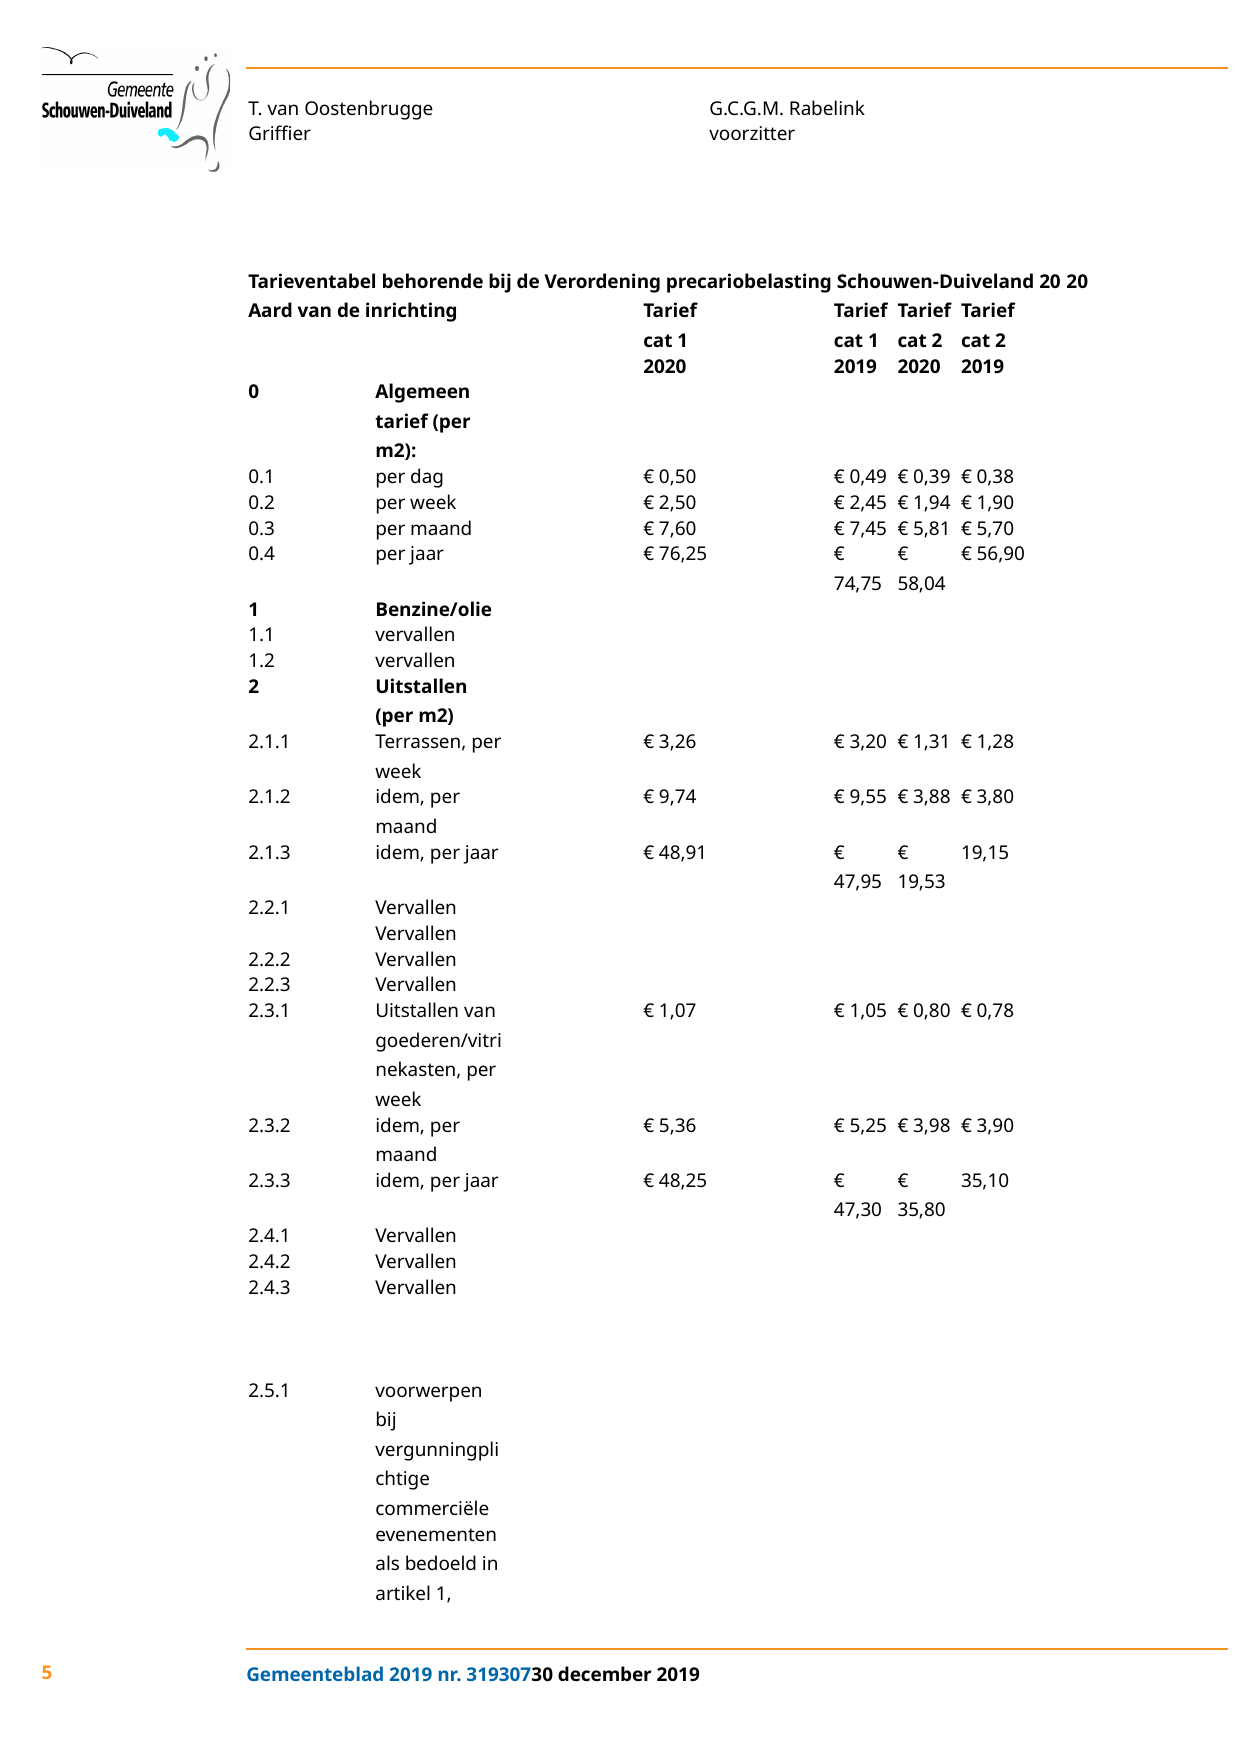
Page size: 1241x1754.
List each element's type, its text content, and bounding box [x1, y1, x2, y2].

table_cell [643, 673, 834, 728]
table_cell [1088, 1325, 1152, 1351]
table_header Tarief cat 1 [643, 298, 770, 353]
table_cell [643, 972, 834, 997]
table_cell [643, 622, 834, 647]
table_cell [897, 1521, 961, 1606]
table_cell [1088, 1351, 1152, 1377]
table_cell [897, 1274, 961, 1299]
table_cell Vervallen [375, 920, 502, 946]
table_cell € 5,81 [897, 515, 961, 541]
table_cell € 19,53 [897, 839, 961, 894]
table_cell [961, 972, 1088, 997]
table_cell [897, 972, 961, 997]
table_cell [897, 1325, 961, 1351]
table_cell € 3,88 [897, 784, 961, 839]
table_cell [1088, 1377, 1152, 1521]
table_cell 2.4.1 [248, 1223, 375, 1248]
table_cell [502, 839, 643, 894]
table_cell [502, 648, 643, 673]
table_cell [961, 1325, 1088, 1351]
table_cell [961, 1223, 1088, 1248]
table_cell € 47,30 [834, 1167, 897, 1222]
table_cell € 3,90 [961, 1112, 1088, 1167]
table_cell Vervallen [375, 894, 502, 920]
table_cell 2.1.1 [248, 729, 375, 784]
table_cell [1088, 622, 1152, 647]
table_cell [834, 1377, 897, 1521]
table_cell [502, 1248, 643, 1274]
table_cell [834, 946, 897, 972]
table_cell € 3,20 [834, 729, 897, 784]
table_cell [1088, 784, 1152, 839]
table_cell [961, 1521, 1088, 1606]
table_cell [961, 946, 1088, 972]
table_cell [834, 673, 897, 728]
table_cell Vervallen [375, 972, 502, 997]
table_cell [834, 920, 897, 946]
table_cell € 0,78 [961, 997, 1088, 1112]
table_cell [502, 541, 643, 596]
table_cell [643, 1351, 834, 1377]
table_cell [502, 1325, 643, 1351]
table_cell [1088, 839, 1152, 894]
table_cell [834, 648, 897, 673]
table_cell [961, 1248, 1088, 1274]
table_cell € 7,60 [643, 515, 834, 541]
table_cell [1088, 1248, 1152, 1274]
table_cell € 9,74 [643, 784, 834, 839]
table_cell voorzitter [709, 121, 1152, 146]
table_cell [248, 1351, 375, 1377]
table_cell per week [375, 489, 502, 515]
table_cell € 58,04 [897, 541, 961, 596]
table_cell 2.5.1 [248, 1377, 375, 1521]
table_cell [961, 673, 1088, 728]
table_cell [961, 1351, 1088, 1377]
table_cell [502, 673, 643, 728]
table_cell [643, 1274, 834, 1299]
table_cell 2.4.3 [248, 1274, 375, 1299]
table_cell [502, 1351, 643, 1377]
table_cell 2.1.3 [248, 839, 375, 894]
table_cell 2020 [897, 353, 961, 378]
table_cell [502, 379, 643, 463]
table_cell € 2,50 [643, 489, 834, 515]
text Tarieventabel behorende bij de Verordening precariobelasting Schouwen-Duiveland 20 20 [248, 268, 1152, 293]
table_cell [770, 353, 834, 378]
table_cell [248, 353, 643, 378]
table_cell [502, 1112, 643, 1167]
table_cell [502, 1521, 643, 1606]
table_cell per dag [375, 464, 502, 489]
table_cell [1088, 515, 1152, 541]
table_cell [1088, 1167, 1152, 1222]
table_cell [961, 648, 1088, 673]
table_cell T. van Oostenbrugge [248, 95, 709, 121]
table_header Tarief cat 1 [834, 298, 897, 353]
table_cell [897, 894, 961, 920]
table_cell G.C.G.M. Rabelink [709, 95, 1152, 121]
table_cell [834, 1274, 897, 1299]
table_cell 2.4.2 [248, 1248, 375, 1274]
table_cell [1088, 1300, 1152, 1325]
table_cell 2.2.1 [248, 894, 375, 920]
table_cell [1088, 673, 1152, 728]
table_cell [1088, 1223, 1152, 1248]
table_cell 2020 [643, 353, 770, 378]
table_cell vervallen [375, 622, 502, 647]
table_cell [502, 972, 643, 997]
table_cell € 5,25 [834, 1112, 897, 1167]
table_cell Griffier [248, 121, 709, 146]
table_cell [834, 1351, 897, 1377]
table_cell per maand [375, 515, 502, 541]
table_cell [1088, 946, 1152, 972]
table_cell idem, per maand [375, 1112, 502, 1167]
table_cell € 5,36 [643, 1112, 834, 1167]
table_cell [248, 1325, 375, 1351]
table_cell [502, 1377, 643, 1521]
table_cell [502, 920, 643, 946]
table_cell 0.1 [248, 464, 375, 489]
table_cell € 1,94 [897, 489, 961, 515]
table_cell 2.2.3 [248, 972, 375, 997]
table_cell [643, 1377, 834, 1521]
table_cell 2.3.2 [248, 1112, 375, 1167]
table_cell [1088, 541, 1152, 596]
table_cell [502, 1223, 643, 1248]
table_cell [502, 784, 643, 839]
table_cell [961, 596, 1088, 622]
table_cell [834, 1248, 897, 1274]
table_cell [897, 1300, 961, 1325]
table_cell [502, 596, 643, 622]
table_cell 2019 [834, 353, 897, 378]
table_cell [643, 920, 834, 946]
table_cell € 3,80 [961, 784, 1088, 839]
table_cell [502, 1300, 643, 1325]
table_cell [502, 946, 643, 972]
table_cell [897, 1377, 961, 1521]
table_cell 1.2 [248, 648, 375, 673]
table_cell € 1,05 [834, 997, 897, 1112]
table_cell [643, 946, 834, 972]
table_cell 2.1.2 [248, 784, 375, 839]
table_cell € 1,31 [897, 729, 961, 784]
table_cell [1088, 972, 1152, 997]
table_cell € 1,28 [961, 729, 1088, 784]
table_cell [961, 1274, 1088, 1299]
table_cell € 56,90 [961, 541, 1088, 596]
table_cell [1088, 464, 1152, 489]
table_cell 0 [248, 379, 375, 463]
table_cell [1088, 1521, 1152, 1606]
table_cell € 1,90 [961, 489, 1088, 515]
table_cell [897, 648, 961, 673]
table_cell € 76,25 [643, 541, 834, 596]
table_cell [897, 622, 961, 647]
table_cell Uitstallen (per m2) [375, 673, 502, 728]
table_cell [248, 1300, 375, 1325]
table_cell [1088, 379, 1152, 463]
table_header Tarief cat 2 [897, 298, 961, 353]
table_cell € 2,45 [834, 489, 897, 515]
table_cell [897, 673, 961, 728]
picture [41, 47, 231, 172]
table_cell [643, 379, 961, 463]
table_cell [1088, 997, 1152, 1112]
table_cell idem, per jaar [375, 839, 502, 894]
table_cell idem, per maand [375, 784, 502, 839]
table_cell [1088, 489, 1152, 515]
table_cell € 1,07 [643, 997, 834, 1112]
table_cell Vervallen [375, 1274, 502, 1299]
table_cell [834, 1521, 897, 1606]
table_cell 2.2.2 [248, 946, 375, 972]
table_cell € 48,25 [643, 1167, 834, 1222]
table_cell [375, 1351, 502, 1377]
table_cell [375, 1325, 502, 1351]
table_cell € 5,70 [961, 515, 1088, 541]
table_cell [961, 1377, 1088, 1521]
table_cell [961, 894, 1088, 920]
table_cell [643, 894, 834, 920]
table_header [770, 298, 834, 353]
table_cell € 47,95 [834, 839, 897, 894]
table_cell [897, 1248, 961, 1274]
table_cell [897, 920, 961, 946]
table_cell [1088, 894, 1152, 920]
table_cell 0.3 [248, 515, 375, 541]
table_cell [502, 894, 643, 920]
table_cell [834, 1300, 897, 1325]
table_cell [834, 972, 897, 997]
table_cell [1088, 1274, 1152, 1299]
table_cell [502, 489, 643, 515]
table_cell [961, 622, 1088, 647]
table_cell [1088, 1112, 1152, 1167]
table_cell [961, 920, 1088, 946]
table_cell [248, 1521, 375, 1606]
table_header Aard van de inrichting [248, 298, 643, 353]
table_cell € 0,50 [643, 464, 834, 489]
table_cell Terrassen, per week [375, 729, 502, 784]
table_cell [834, 1223, 897, 1248]
table_cell [643, 1223, 834, 1248]
table_cell € 0,80 [897, 997, 961, 1112]
table_cell € 48,91 [643, 839, 834, 894]
table_cell vervallen [375, 648, 502, 673]
table_cell € 0,49 [834, 464, 897, 489]
table_cell [375, 1300, 502, 1325]
table_cell [897, 1351, 961, 1377]
table_cell Vervallen [375, 946, 502, 972]
table_cell 2019 [961, 353, 1088, 378]
table_cell [643, 1325, 834, 1351]
table_cell Benzine/olie [375, 596, 502, 622]
table_cell € 35,80 [897, 1167, 961, 1222]
table_cell 2 [248, 673, 375, 728]
table_cell € 9,55 [834, 784, 897, 839]
table_cell [502, 729, 643, 784]
table_cell Vervallen [375, 1223, 502, 1248]
table_cell € 3,98 [897, 1112, 961, 1167]
table_cell [1088, 920, 1152, 946]
table_cell Vervallen [375, 1248, 502, 1274]
table_cell [1088, 729, 1152, 784]
table_cell [502, 1167, 643, 1222]
table_cell [502, 997, 643, 1112]
table_cell 0.2 [248, 489, 375, 515]
table_cell [643, 648, 834, 673]
table_cell Algemeen tarief (per m2): [375, 379, 502, 463]
table_cell € 7,45 [834, 515, 897, 541]
table_cell [502, 622, 643, 647]
table_cell 35,10 [961, 1167, 1088, 1222]
table_cell 2.3.3 [248, 1167, 375, 1222]
table_cell evenementen als bedoeld in artikel 1, [375, 1521, 502, 1606]
table_cell 1 [248, 596, 375, 622]
table_cell [643, 1521, 834, 1606]
table_cell 2.3.1 [248, 997, 375, 1112]
table_cell [834, 894, 897, 920]
table_cell voorwerpen bij vergunningplichtige commerciële [375, 1377, 502, 1521]
table_cell [961, 1300, 1088, 1325]
table_cell € 0,39 [897, 464, 961, 489]
table_cell per jaar [375, 541, 502, 596]
table_cell [834, 622, 897, 647]
table_cell [834, 596, 897, 622]
table_cell [643, 1248, 834, 1274]
table_cell € 74,75 [834, 541, 897, 596]
table_cell [897, 1223, 961, 1248]
table_cell [248, 920, 375, 946]
table_cell [834, 1325, 897, 1351]
table_cell € 0,38 [961, 464, 1088, 489]
table_cell [643, 596, 834, 622]
table_cell [502, 1274, 643, 1299]
table_cell 1.1 [248, 622, 375, 647]
table_cell 0.4 [248, 541, 375, 596]
table_cell € 3,26 [643, 729, 834, 784]
table_cell [961, 379, 1088, 463]
table_cell idem, per jaar [375, 1167, 502, 1222]
table_cell 19,15 [961, 839, 1088, 894]
table_cell Uitstallen van goederen/vitrinekasten, per week [375, 997, 502, 1112]
table_cell [897, 946, 961, 972]
table_cell [643, 1300, 834, 1325]
table_header Tarief cat 2 [961, 298, 1088, 353]
table_cell [1088, 648, 1152, 673]
table_cell [502, 464, 643, 489]
table_cell [1088, 596, 1152, 622]
table_cell [502, 515, 643, 541]
table_cell [897, 596, 961, 622]
